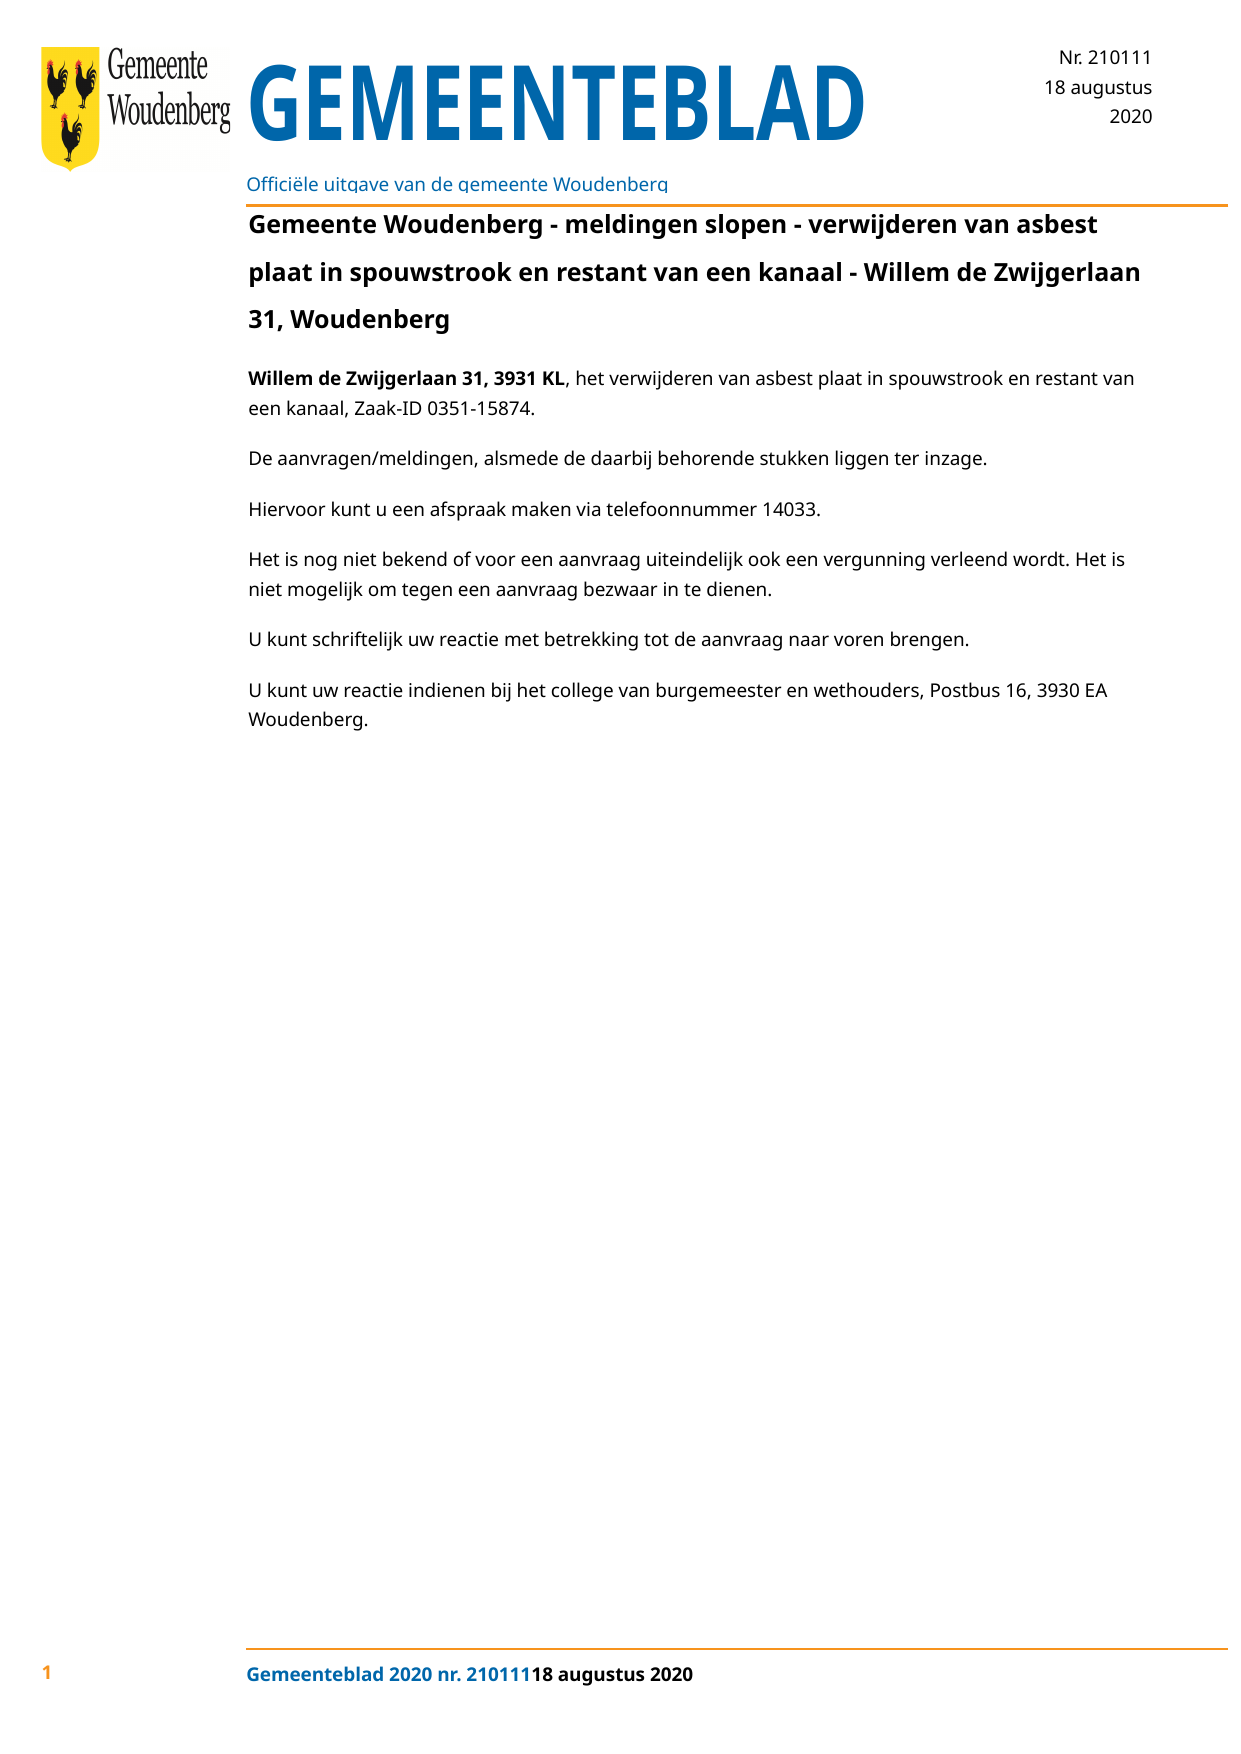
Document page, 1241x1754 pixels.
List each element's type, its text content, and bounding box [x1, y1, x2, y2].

text U kunt schriftelijk uw reactie met betrekking tot de aanvraag naar voren brengen. [248, 626, 1152, 652]
text Willem de Zwijgerlaan 31, 3931 KL, het verwijderen van asbest plaat in spouwstrook en restant van een kanaal, Zaak-ID 0351-15874. [248, 366, 1152, 421]
text Gemeente Woudenberg - meldingen slopen - verwijderen van asbest plaat in spouwstrook en restant van een kanaal - Willem de Zwijgerlaan 31, Woudenberg [248, 207, 1152, 336]
picture [41, 47, 231, 172]
text U kunt uw reactie indienen bij het college van burgemeester en wethouders, Postbus 16, 3930 EA Woudenberg. [248, 677, 1152, 732]
text Het is nog niet bekend of voor een aanvraag uiteindelijk ook een vergunning verleend wordt. Het is niet mogelijk om tegen een aanvraag bezwaar in te dienen. [248, 546, 1152, 602]
text De aanvragen/meldingen, alsmede de daarbij behorende stukken liggen ter inzage. [248, 446, 1152, 471]
text Hiervoor kunt u een afspraak maken via telefoonnummer 14033. [248, 496, 1152, 522]
